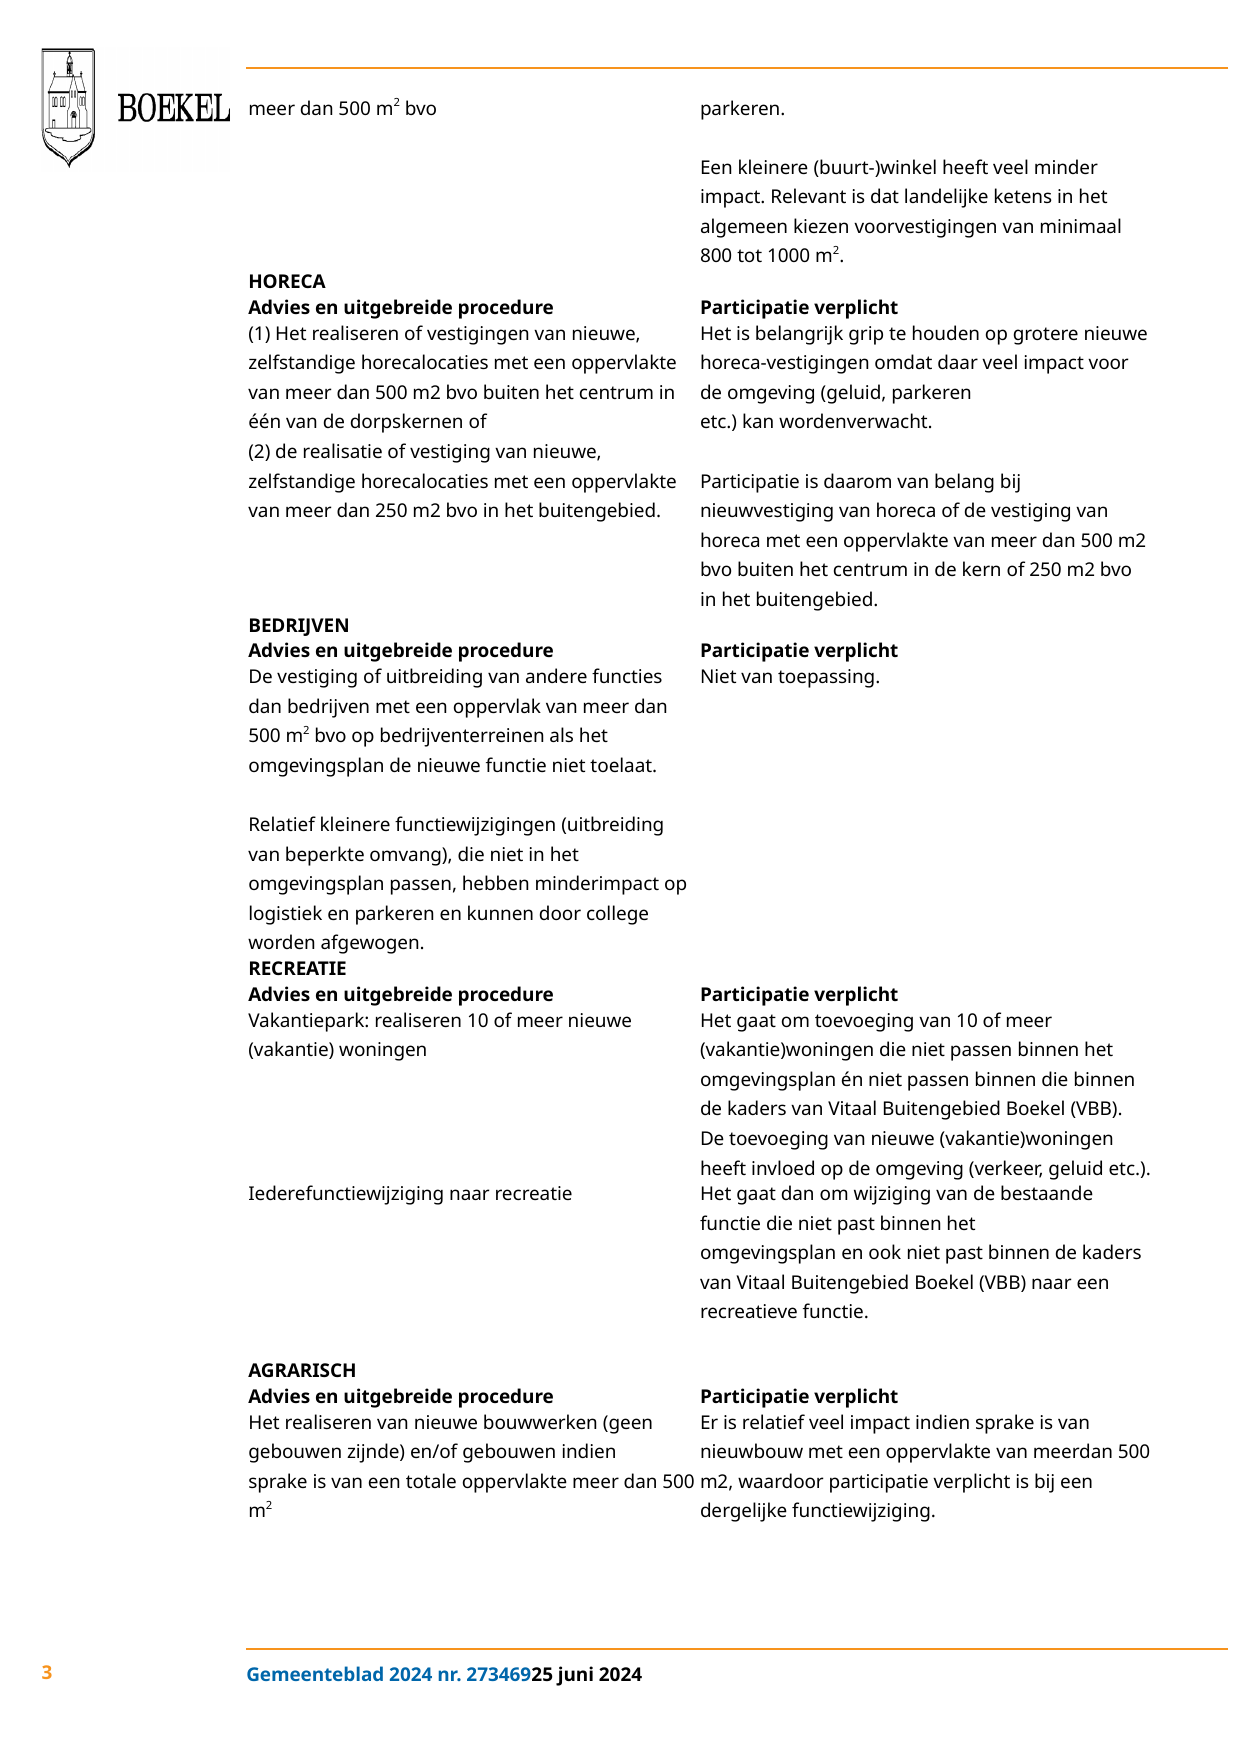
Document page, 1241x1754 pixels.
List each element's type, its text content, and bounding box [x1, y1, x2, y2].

table_cell Participatie verplicht [700, 981, 1152, 1007]
table_cell Iederefunctiewijziging naar recreatie [248, 1180, 700, 1324]
table_cell Er is relatief veel impact indien sprake is van nieuwbouw met een oppervlakte van meerdan 500 m2, waardoor participatie verplicht is bij een dergelijke functiewijziging. [700, 1409, 1152, 1523]
table_cell De vestiging of uitbreiding van andere functies dan bedrijven met een oppervlak van meer dan 500 m2 bvo op bedrijventerreinen als het omgevingsplan de nieuwe functie niet toelaat. Relatief kleinere functiewijzigingen (uitbreiding van beperkte omvang), die niet in het omgevingsplan passen, hebben minderimpact op logistiek en parkeren en kunnen door college worden afgewogen. [248, 663, 700, 955]
table_cell Participatie verplicht [700, 1383, 1152, 1409]
table_cell Het gaat om toevoeging van 10 of meer (vakantie)woningen die niet passen binnen het omgevingsplan én niet passen binnen die binnen de kaders van Vitaal Buitengebied Boekel (VBB). De toevoeging van nieuwe (vakantie)woningen heeft invloed op de omgeving (verkeer, geluid etc.). [700, 1007, 1152, 1180]
table_cell HORECA [248, 269, 1152, 294]
picture [41, 47, 231, 172]
table_cell RECREATIE [248, 955, 1152, 981]
table_cell parkeren. Een kleinere (buurt-)winkel heeft veel minder impact. Relevant is dat landelijke ketens in het algemeen kiezen voorvestigingen van minimaal 800 tot 1000 m2. [700, 95, 1152, 268]
table_cell Niet van toepassing. [700, 663, 1152, 955]
table_cell Advies en uitgebreide procedure [248, 1383, 700, 1409]
table_cell Het is belangrijk grip te houden op grotere nieuwe horeca-vestigingen omdat daar veel impact voor de omgeving (geluid, parkeren etc.) kan wordenverwacht. Participatie is daarom van belang bij nieuwvestiging van horeca of de vestiging van horeca met een oppervlakte van meer dan 500 m2 bvo buiten het centrum in de kern of 250 m2 bvo in het buitengebied. [700, 320, 1152, 612]
table_cell BEDRIJVEN [248, 612, 1152, 638]
table_cell meer dan 500 m2 bvo [248, 95, 700, 268]
table_cell Participatie verplicht [700, 294, 1152, 320]
table_header AGRARISCH [248, 1358, 1152, 1383]
table_cell Participatie verplicht [700, 638, 1152, 663]
table_cell (1) Het realiseren of vestigingen van nieuwe, zelfstandige horecalocaties met een oppervlakte van meer dan 500 m2 bvo buiten het centrum in één van de dorpskernen of (2) de realisatie of vestiging van nieuwe, zelfstandige horecalocaties met een oppervlakte van meer dan 250 m2 bvo in het buitengebied. [248, 320, 700, 612]
table_cell Advies en uitgebreide procedure [248, 294, 700, 320]
table_cell Advies en uitgebreide procedure [248, 981, 700, 1007]
table_cell Het realiseren van nieuwe bouwwerken (geen gebouwen zijnde) en/of gebouwen indien sprake is van een totale oppervlakte meer dan 500 m2 [248, 1409, 700, 1523]
table_cell Het gaat dan om wijziging van de bestaande functie die niet past binnen het omgevingsplan en ook niet past binnen de kaders van Vitaal Buitengebied Boekel (VBB) naar een recreatieve functie. [700, 1180, 1152, 1324]
table_cell Advies en uitgebreide procedure [248, 638, 700, 663]
table_cell Vakantiepark: realiseren 10 of meer nieuwe (vakantie) woningen [248, 1007, 700, 1180]
